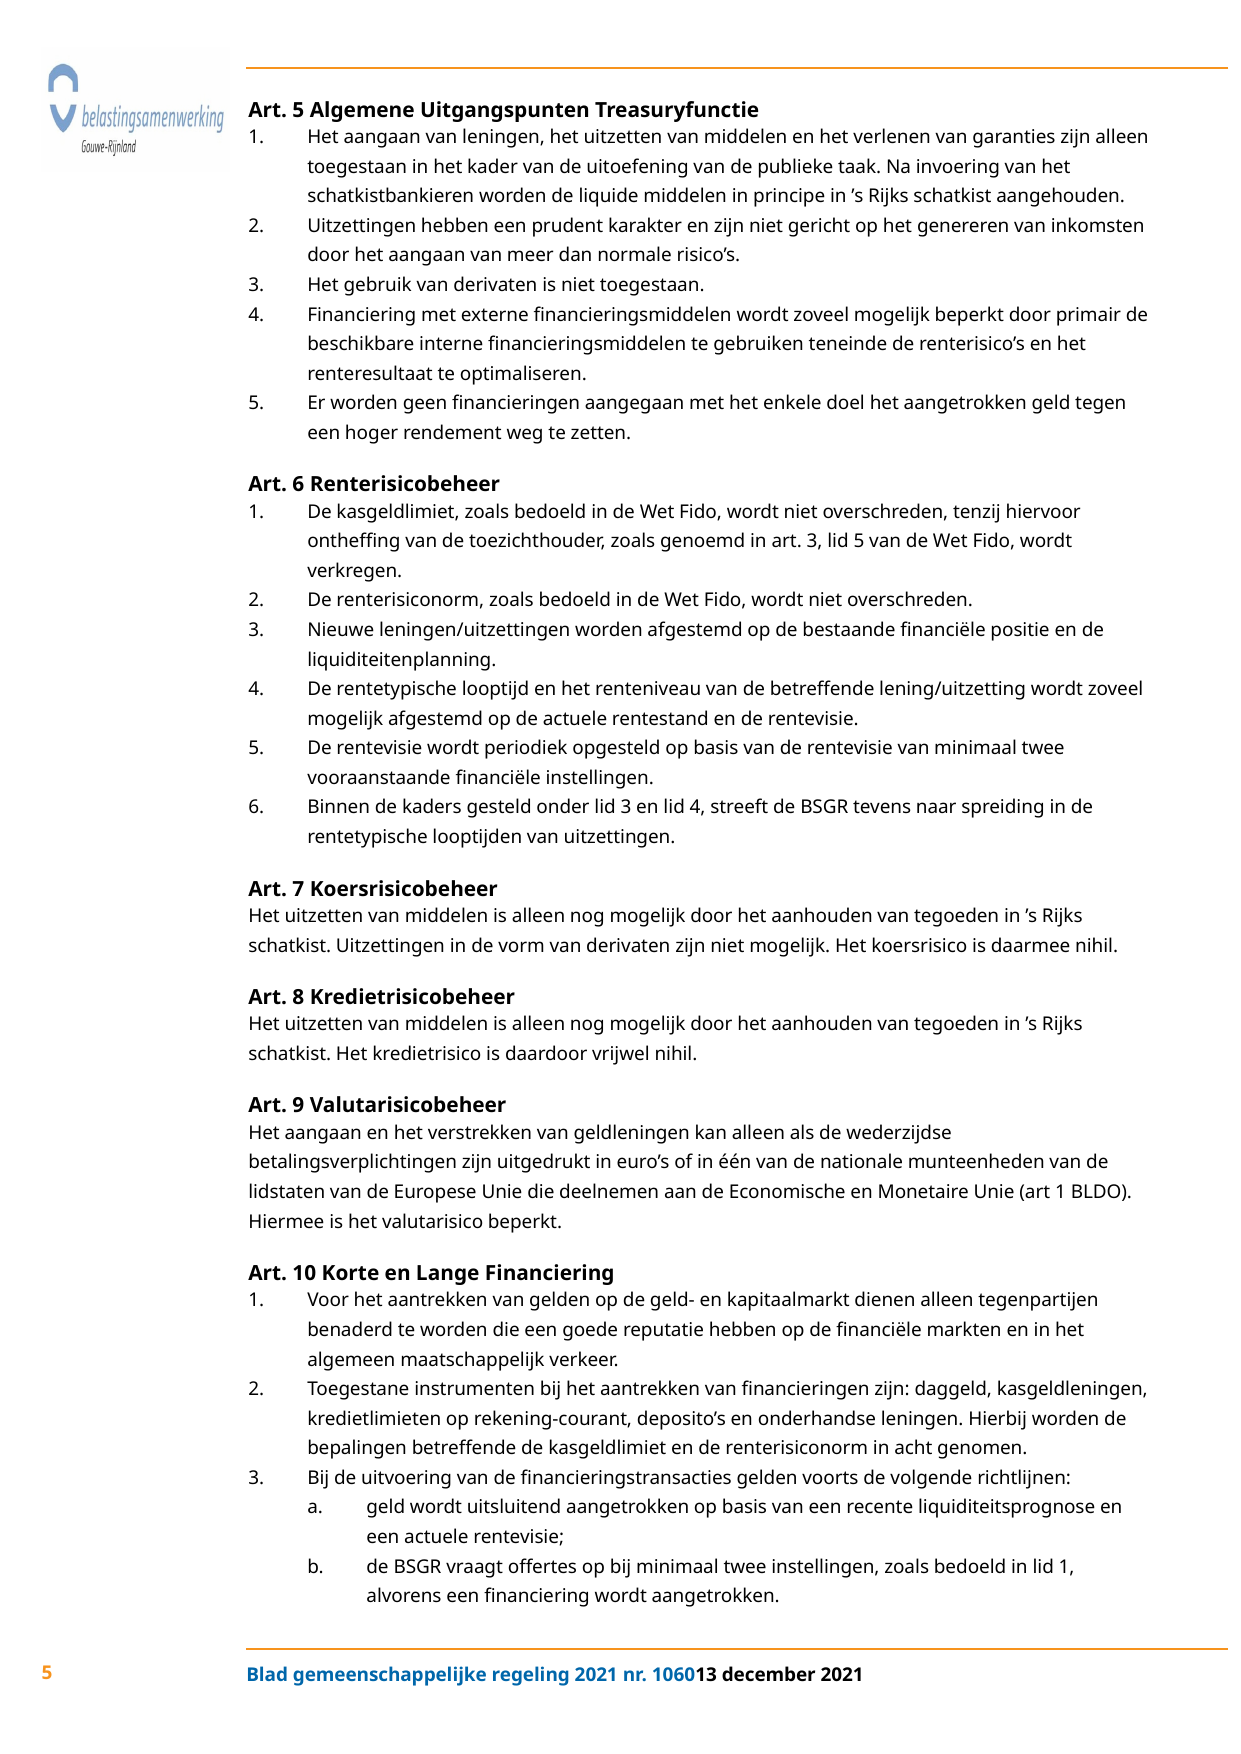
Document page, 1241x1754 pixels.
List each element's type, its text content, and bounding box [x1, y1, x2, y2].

text Het uitzetten van middelen is alleen nog mogelijk door het aanhouden van tegoeden in ’s Rijks schatkist. Uitzettingen in de vorm van derivaten zijn niet mogelijk. Het koersrisico is daarmee nihil. [248, 902, 1152, 957]
text Art. 8 Kredietrisicobeheer [248, 982, 1152, 1011]
text Het uitzetten van middelen is alleen nog mogelijk door het aanhouden van tegoeden in ’s Rijks schatkist. Het kredietrisico is daardoor vrijwel nihil. [248, 1011, 1152, 1066]
text Art. 5 Algemene Uitgangspunten Treasuryfunctie [248, 95, 1152, 123]
text Het aangaan en het verstrekken van geldleningen kan alleen als de wederzijdse betalingsverplichtingen zijn uitgedrukt in euro’s of in één van de nationale munteenheden van de lidstaten van de Europese Unie die deelnemen aan de Economische en Monetaire Unie (art 1 BLDO). Hiermee is het valutarisico beperkt. [248, 1119, 1152, 1233]
list De renterisiconorm, zoals bedoeld in de Wet Fido, wordt niet overschreden. [248, 587, 1152, 612]
list De kasgeldlimiet, zoals bedoeld in de Wet Fido, wordt niet overschreden, tenzij hiervoor ontheffing van de toezichthouder, zoals genoemd in art. 3, lid 5 van de Wet Fido, wordt verkregen. [248, 498, 1152, 583]
text Art. 6 Renterisicobeheer [248, 469, 1152, 498]
list Nieuwe leningen/uitzettingen worden afgestemd op de bestaande financiële positie en de liquiditeitenplanning. [248, 616, 1152, 672]
text Art. 9 Valutarisicobeheer [248, 1091, 1152, 1119]
list Binnen de kaders gesteld onder lid 3 en lid 4, streeft de BSGR tevens naar spreiding in de rentetypische looptijden van uitzettingen. [248, 794, 1152, 849]
text Art. 7 Koersrisicobeheer [248, 874, 1152, 902]
list Uitzettingen hebben een prudent karakter en zijn niet gericht op het genereren van inkomsten door het aangaan van meer dan normale risico’s. [248, 212, 1152, 267]
list Het gebruik van derivaten is niet toegestaan. [248, 271, 1152, 297]
list De rentetypische looptijd en het renteniveau van de betreffende lening/uitzetting wordt zoveel mogelijk afgestemd op de actuele rentestand en de rentevisie. [248, 675, 1152, 731]
list Er worden geen financieringen aangegaan met het enkele doel het aangetrokken geld tegen een hoger rendement weg te zetten. [248, 389, 1152, 445]
picture [41, 47, 231, 172]
list De rentevisie wordt periodiek opgesteld op basis van de rentevisie van minimaal twee vooraanstaande financiële instellingen. [248, 734, 1152, 790]
list Toegestane instrumenten bij het aantrekken van financieringen zijn: daggeld, kasgeldleningen, kredietlimieten op rekening-courant, deposito’s en onderhandse leningen. Hierbij worden de bepalingen betreffende de kasgeldlimiet en de renterisiconorm in acht genomen. [248, 1375, 1152, 1460]
text Art. 10 Korte en Lange Financiering [248, 1258, 1152, 1287]
list Financiering met externe financieringsmiddelen wordt zoveel mogelijk beperkt door primair de beschikbare interne financieringsmiddelen te gebruiken teneinde de renterisico’s en het renteresultaat te optimaliseren. [248, 301, 1152, 386]
list Bij de uitvoering van de financieringstransacties gelden voorts de volgende richtlijnen: [248, 1464, 1152, 1490]
list Het aangaan van leningen, het uitzetten van middelen en het verlenen van garanties zijn alleen toegestaan in het kader van de uitoefening van de publieke taak. Na invoering van het schatkistbankieren worden de liquide middelen in principe in ’s Rijks schatkist aangehouden. [248, 123, 1152, 208]
list geld wordt uitsluitend aangetrokken op basis van een recente liquiditeitsprognose en een actuele rentevisie; [307, 1494, 1152, 1549]
list Voor het aantrekken van gelden op de geld- en kapitaalmarkt dienen alleen tegenpartijen benaderd te worden die een goede reputatie hebben op de financiële markten en in het algemeen maatschappelijk verkeer. [248, 1287, 1152, 1372]
list de BSGR vraagt offertes op bij minimaal twee instellingen, zoals bedoeld in lid 1, alvorens een financiering wordt aangetrokken. [307, 1553, 1152, 1608]
